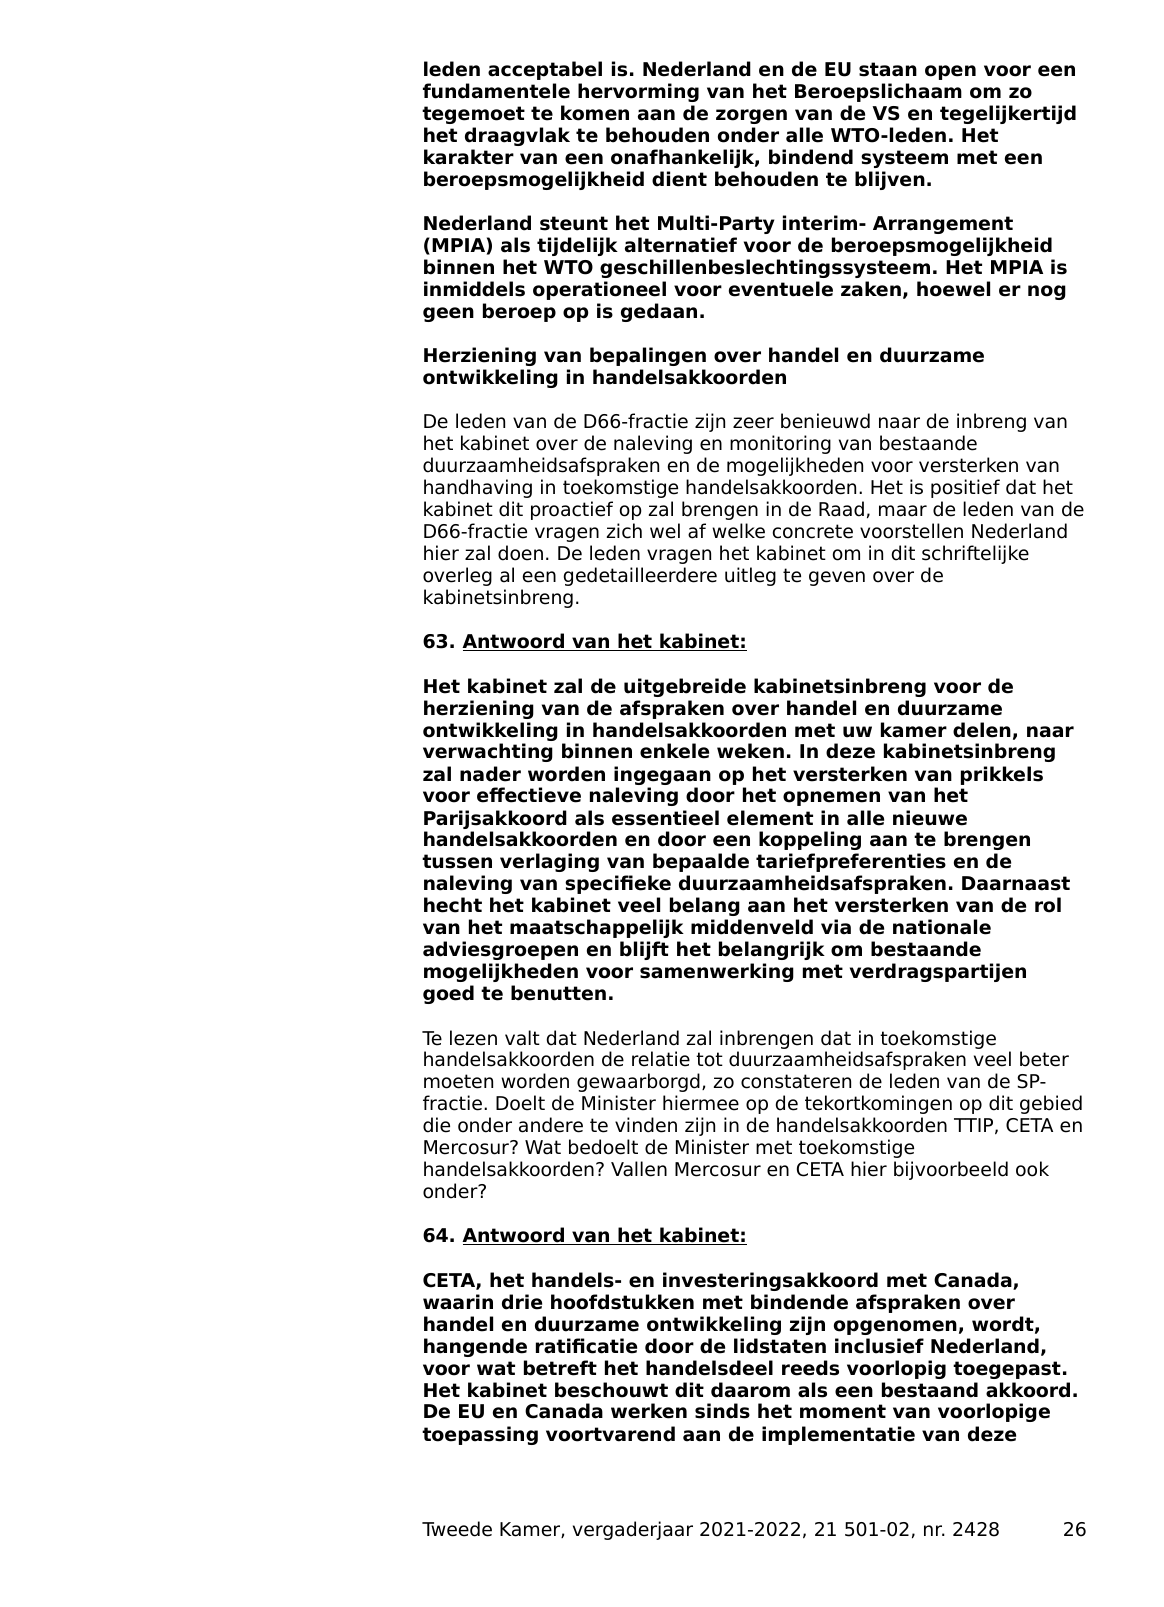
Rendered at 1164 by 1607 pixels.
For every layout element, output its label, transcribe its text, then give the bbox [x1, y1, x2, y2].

subtitle Herziening van bepalingen over handel en duurzame ontwikkeling in handelsakkoorden [422, 345, 1087, 389]
subtitle 63. Antwoord van het kabinet: [422, 631, 1087, 653]
text De leden van de D66-fractie zijn zeer benieuwd naar de inbreng van het kabinet over de naleving en monitoring van bestaande duurzaamheidsafspraken en de mogelijkheden voor versterken van handhaving in toekomstige handelsakkoorden. Het is positief dat het kabinet dit proactief op zal brengen in de Raad, maar de leden van de D66-fractie vragen zich wel af welke concrete voorstellen Nederland hier zal doen. De leden vragen het kabinet om in dit schriftelijke overleg al een gedetailleerdere uitleg te geven over de kabinetsinbreng. [422, 411, 1087, 609]
subtitle 64. Antwoord van het kabinet: [422, 1225, 1087, 1247]
text CETA, het handels- en investeringsakkoord met Canada, waarin drie hoofdstukken met bindende afspraken over handel en duurzame ontwikkeling zijn opgenomen, wordt, hangende ratificatie door de lidstaten inclusief Nederland, voor wat betreft het handelsdeel reeds voorlopig toegepast. Het kabinet beschouwt dit daarom als een bestaand akkoord. De EU en Canada werken sinds het moment van voorlopige toepassing voortvarend aan de implementatie van deze [422, 1269, 1087, 1445]
text Het kabinet zal de uitgebreide kabinetsinbreng voor de herziening van de afspraken over handel en duurzame ontwikkeling in handelsakkoorden met uw kamer delen, naar verwachting binnen enkele weken. In deze kabinetsinbreng zal nader worden ingegaan op het versterken van prikkels voor effectieve naleving door het opnemen van het Parijsakkoord als essentieel element in alle nieuwe handelsakkoorden en door een koppeling aan te brengen tussen verlaging van bepaalde tariefpreferenties en de naleving van specifieke duurzaamheidsafspraken. Daarnaast hecht het kabinet veel belang aan het versterken van de rol van het maatschappelijk middenveld via de nationale adviesgroepen en blijft het belangrijk om bestaande mogelijkheden voor samenwerking met verdragspartijen goed te benutten. [422, 676, 1087, 1005]
text Nederland steunt het Multi-Party interim- Arrangement (MPIA) als tijdelijk alternatief voor de beroepsmogelijkheid binnen het WTO geschillenbeslechtingssysteem. Het MPIA is inmiddels operationeel voor eventuele zaken, hoewel er nog geen beroep op is gedaan. [422, 213, 1087, 323]
text leden acceptabel is. Nederland en de EU staan open voor een fundamentele hervorming van het Beroepslichaam om zo tegemoet te komen aan de zorgen van de VS en tegelijkertijd het draagvlak te behouden onder alle WTO-leden. Het karakter van een onafhankelijk, bindend systeem met een beroepsmogelijkheid dient behouden te blijven. [422, 59, 1087, 191]
text Te lezen valt dat Nederland zal inbrengen dat in toekomstige handelsakkoorden de relatie tot duurzaamheidsafspraken veel beter moeten worden gewaarborgd, zo constateren de leden van de SP-fractie. Doelt de Minister hiermee op de tekortkomingen op dit gebied die onder andere te vinden zijn in de handelsakkoorden TTIP, CETA en Mercosur? Wat bedoelt de Minister met toekomstige handelsakkoorden? Vallen Mercosur en CETA hier bijvoorbeeld ook onder? [422, 1027, 1087, 1203]
